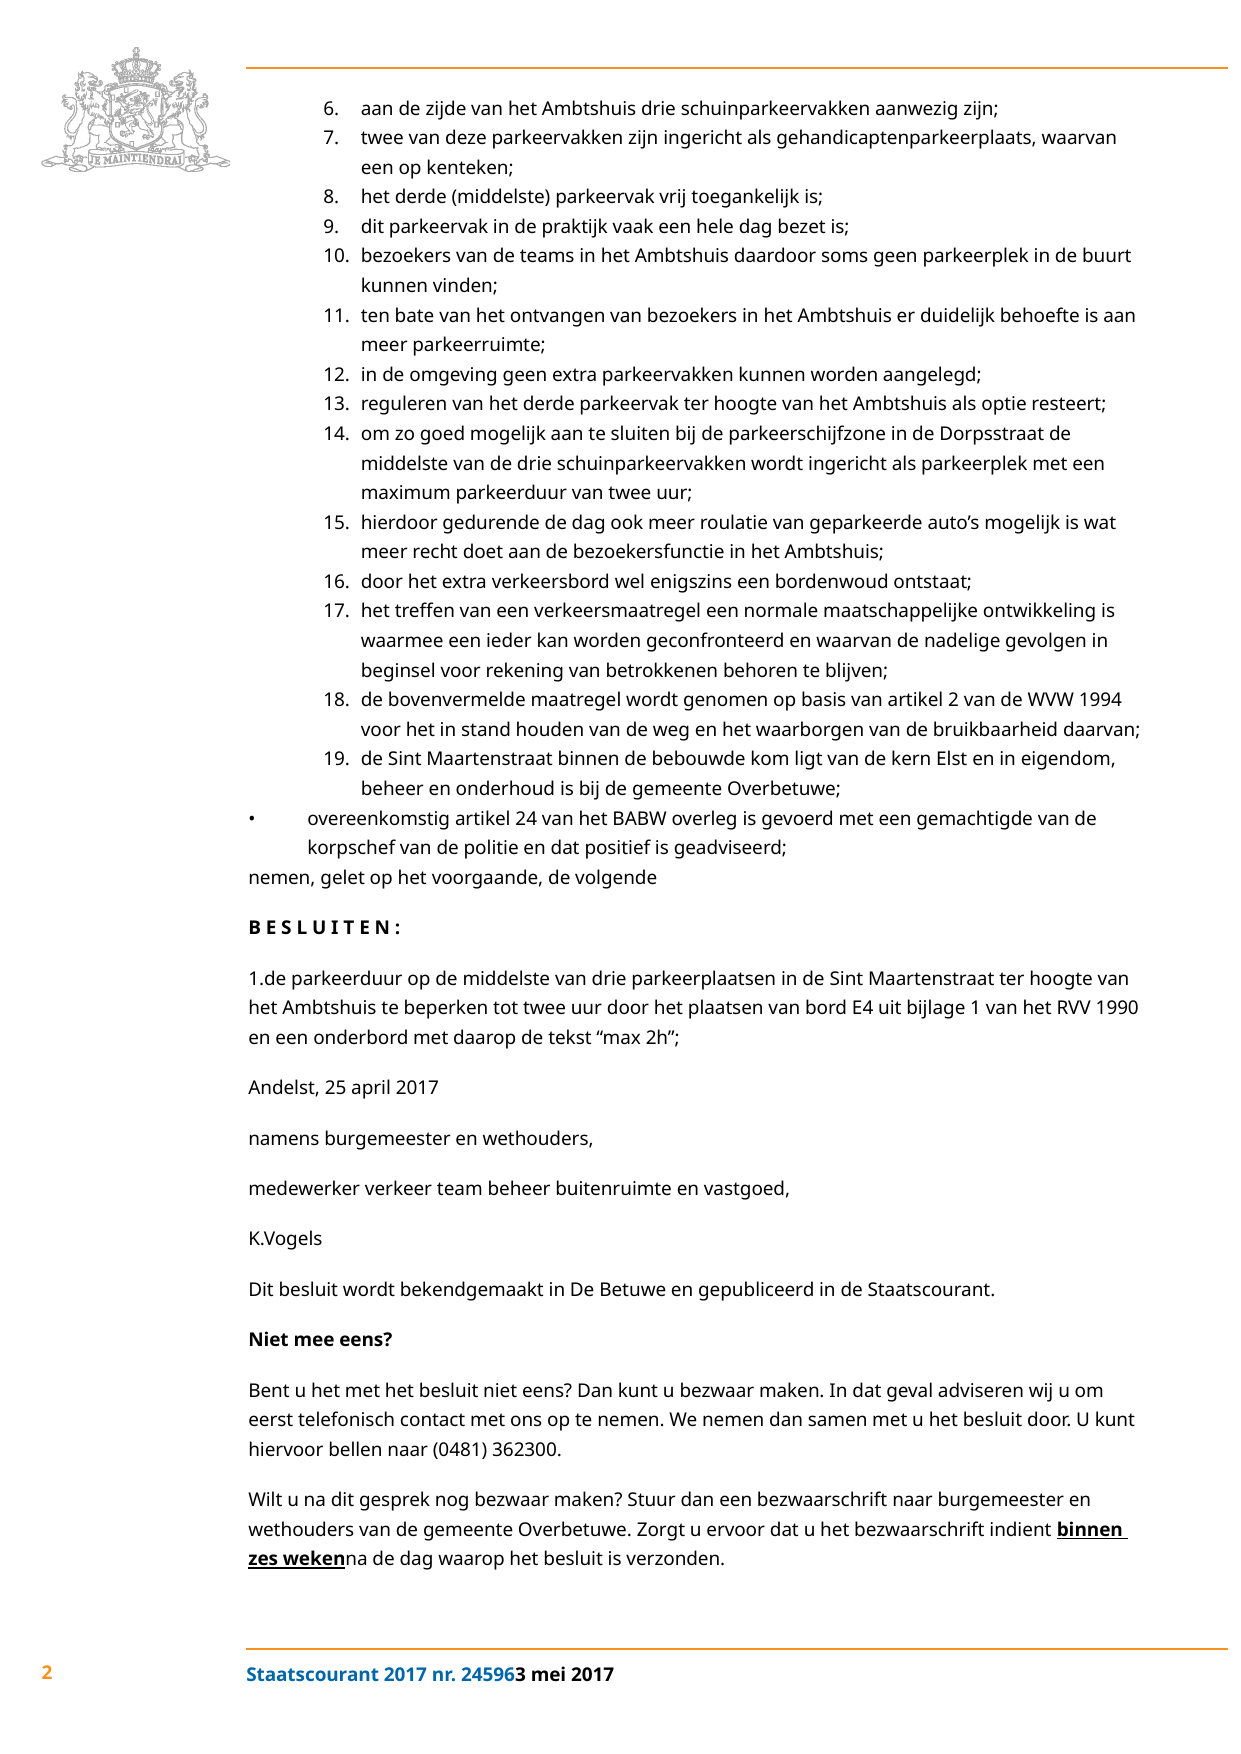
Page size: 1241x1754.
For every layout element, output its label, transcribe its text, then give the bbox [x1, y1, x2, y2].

list overeenkomstig artikel 24 van het BABW overleg is gevoerd met een gemachtigde van de korpschef van de politie en dat positief is geadviseerd; [248, 805, 1152, 860]
list de Sint Maartenstraat binnen de bebouwde kom ligt van de kern Elst en in eigendom, beheer en onderhoud is bij de gemeente Overbetuwe; [323, 746, 1152, 801]
text namens burgemeester en wethouders, [248, 1125, 1152, 1151]
list de bovenvermelde maatregel wordt genomen op basis van artikel 2 van de WVW 1994 voor het in stand houden van de weg en het waarborgen van de bruikbaarheid daarvan; [323, 686, 1152, 742]
list hierdoor gedurende de dag ook meer roulatie van geparkeerde auto’s mogelijk is wat meer recht doet aan de bezoekersfunctie in het Ambtshuis; [323, 509, 1152, 564]
text medewerker verkeer team beheer buitenruimte en vastgoed, [248, 1175, 1152, 1201]
text Bent u het met het besluit niet eens? Dan kunt u bezwaar maken. In dat geval adviseren wij u om eerst telefonisch contact met ons op te nemen. We nemen dan samen met u het besluit door. U kunt hiervoor bellen naar (0481) 362300. [248, 1377, 1152, 1462]
list reguleren van het derde parkeervak ter hoogte van het Ambtshuis als optie resteert; [323, 391, 1152, 416]
list ten bate van het ontvangen van bezoekers in het Ambtshuis er duidelijk behoefte is aan meer parkeerruimte; [323, 302, 1152, 357]
list in de omgeving geen extra parkeervakken kunnen worden aangelegd; [323, 361, 1152, 387]
text Andelst, 25 april 2017 [248, 1074, 1152, 1100]
list bezoekers van de teams in het Ambtshuis daardoor soms geen parkeerplek in de buurt kunnen vinden; [323, 243, 1152, 298]
list dit parkeervak in de praktijk vaak een hele dag bezet is; [323, 213, 1152, 239]
text 1.de parkeerduur op de middelste van drie parkeerplaatsen in de Sint Maartenstraat ter hoogte van het Ambtshuis te beperken tot twee uur door het plaatsen van bord E4 uit bijlage 1 van het RVV 1990 en een onderbord met daarop de tekst “max 2h”; [248, 965, 1152, 1050]
text Wilt u na dit gesprek nog bezwaar maken? Stuur dan een bezwaarschrift naar burgemeester en wethouders van de gemeente Overbetuwe. Zorgt u ervoor dat u het bezwaarschrift indient binnen zes wekenna de dag waarop het besluit is verzonden. [248, 1486, 1152, 1571]
text B E S L U I T E N : [248, 914, 1152, 940]
list het derde (middelste) parkeervak vrij toegankelijk is; [323, 183, 1152, 209]
list door het extra verkeersbord wel enigszins een bordenwoud ontstaat; [323, 568, 1152, 594]
text K.Vogels [248, 1226, 1152, 1251]
text Niet mee eens? [248, 1326, 1152, 1352]
list aan de zijde van het Ambtshuis drie schuinparkeervakken aanwezig zijn; [323, 95, 1152, 121]
text nemen, gelet op het voorgaande, de volgende [248, 864, 1152, 890]
list het treffen van een verkeersmaatregel een normale maatschappelijke ontwikkeling is waarmee een ieder kan worden geconfronteerd en waarvan de nadelige gevolgen in beginsel voor rekening van betrokkenen behoren te blijven; [323, 598, 1152, 683]
list twee van deze parkeervakken zijn ingericht als gehandicaptenparkeerplaats, waarvan een op kenteken; [323, 124, 1152, 180]
picture [41, 47, 231, 172]
text Dit besluit wordt bekendgemaakt in De Betuwe en gepubliceerd in de Staatscourant. [248, 1276, 1152, 1302]
list om zo goed mogelijk aan te sluiten bij de parkeerschijfzone in de Dorpsstraat de middelste van de drie schuinparkeervakken wordt ingericht als parkeerplek met een maximum parkeerduur van twee uur; [323, 420, 1152, 505]
